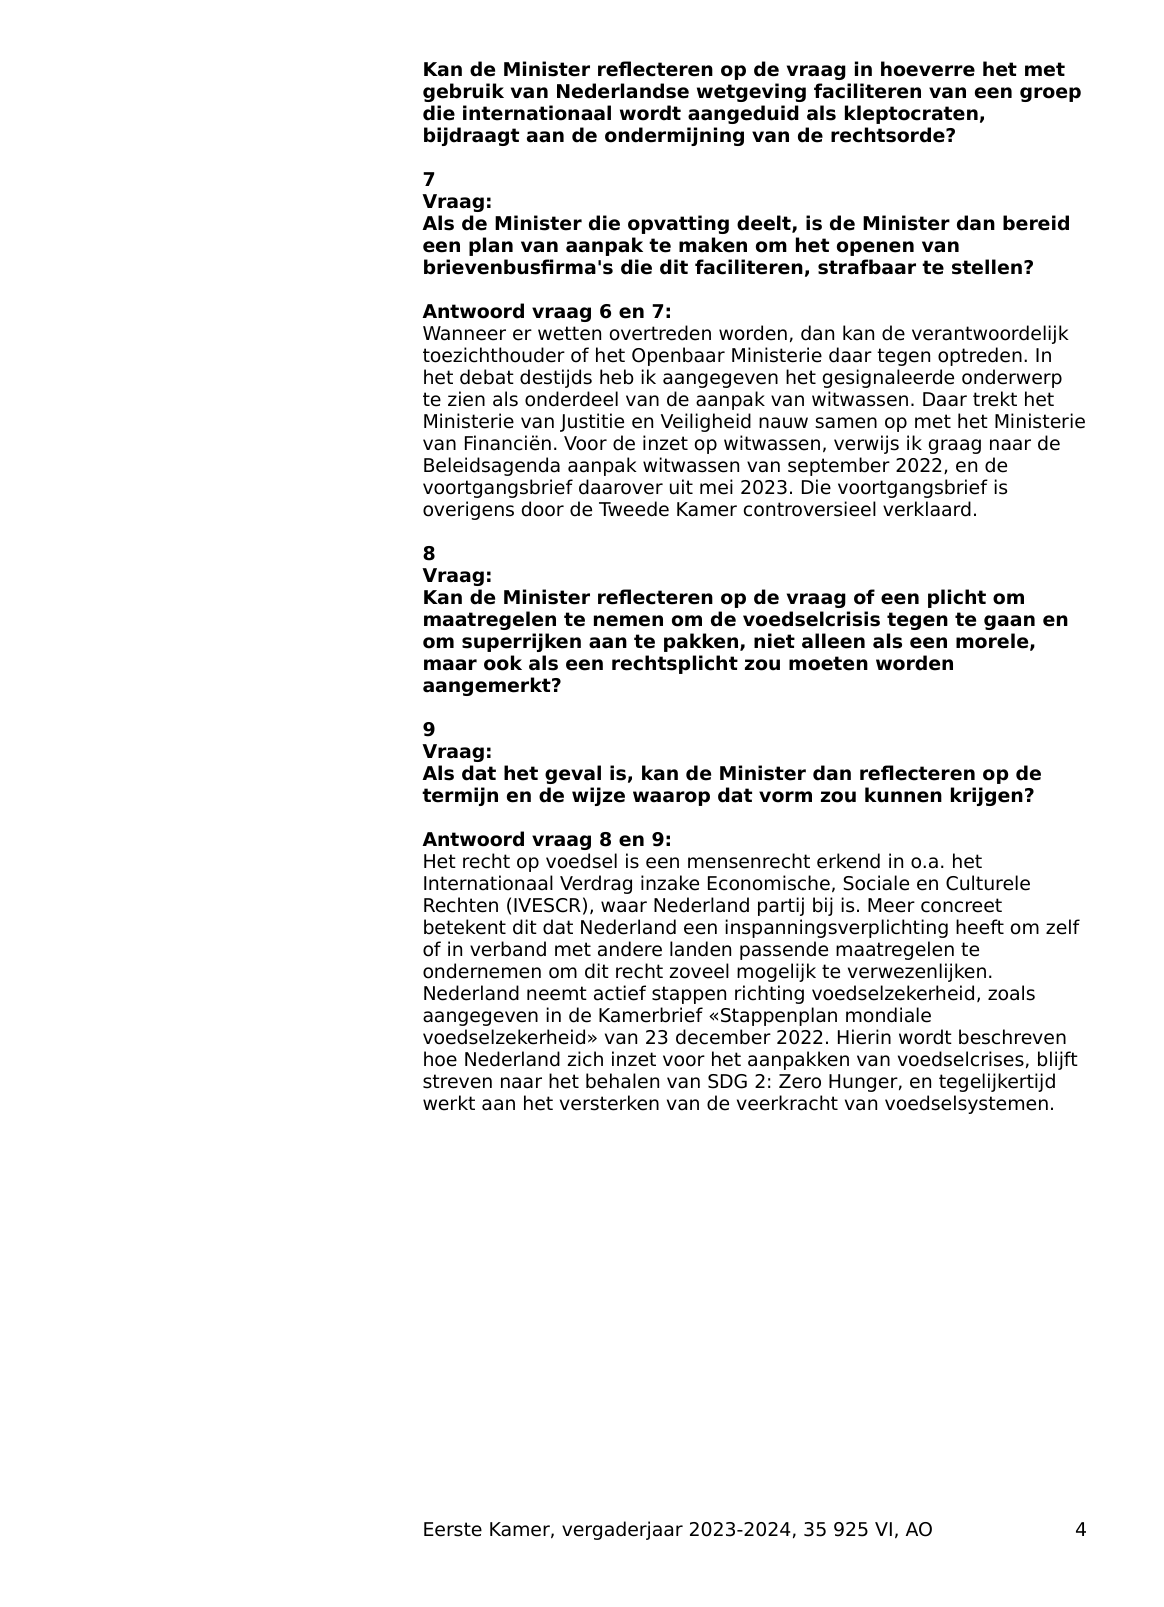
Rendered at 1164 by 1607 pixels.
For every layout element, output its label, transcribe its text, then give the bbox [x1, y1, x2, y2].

text Als de Minister die opvatting deelt, is de Minister dan bereid een plan van aanpak te maken om het openen van brievenbusfirma's die dit faciliteren, strafbaar te stellen? [422, 213, 1087, 279]
text Antwoord vraag 8 en 9: [422, 829, 1087, 851]
text Vraag: [422, 565, 1087, 587]
text 9 [422, 719, 1087, 741]
text Wanneer er wetten overtreden worden, dan kan de verantwoordelijk toezichthouder of het Openbaar Ministerie daar tegen optreden. In het debat destijds heb ik aangegeven het gesignaleerde onderwerp te zien als onderdeel van de aanpak van witwassen. Daar trekt het Ministerie van Justitie en Veiligheid nauw samen op met het Ministerie van Financiën. Voor de inzet op witwassen, verwijs ik graag naar de Beleidsagenda aanpak witwassen van september 2022, en de voortgangsbrief daarover uit mei 2023. Die voortgangsbrief is overigens door de Tweede Kamer controversieel verklaard. [422, 323, 1087, 521]
text Als dat het geval is, kan de Minister dan reflecteren op de termijn en de wijze waarop dat vorm zou kunnen krijgen? [422, 763, 1087, 807]
text Antwoord vraag 6 en 7: [422, 301, 1087, 323]
text Vraag: [422, 191, 1087, 213]
text 7 [422, 169, 1087, 191]
text Kan de Minister reflecteren op de vraag of een plicht om maatregelen te nemen om de voedselcrisis tegen te gaan en om superrijken aan te pakken, niet alleen als een morele, maar ook als een rechtsplicht zou moeten worden aangemerkt? [422, 587, 1087, 697]
text Vraag: [422, 741, 1087, 763]
text 8 [422, 543, 1087, 565]
text Het recht op voedsel is een mensenrecht erkend in o.a. het Internationaal Verdrag inzake Economische, Sociale en Culturele Rechten (IVESCR), waar Nederland partij bij is. Meer concreet betekent dit dat Nederland een inspanningsverplichting heeft om zelf of in verband met andere landen passende maatregelen te ondernemen om dit recht zoveel mogelijk te verwezenlijken. Nederland neemt actief stappen richting voedselzekerheid, zoals aangegeven in de Kamerbrief «Stappenplan mondiale voedselzekerheid» van 23 december 2022. Hierin wordt beschreven hoe Nederland zich inzet voor het aanpakken van voedselcrises, blijft streven naar het behalen van SDG 2: Zero Hunger, en tegelijkertijd werkt aan het versterken van de veerkracht van voedselsystemen. [422, 851, 1087, 1115]
text Kan de Minister reflecteren op de vraag in hoeverre het met gebruik van Nederlandse wetgeving faciliteren van een groep die internationaal wordt aangeduid als kleptocraten, bijdraagt aan de ondermijning van de rechtsorde? [422, 59, 1087, 147]
